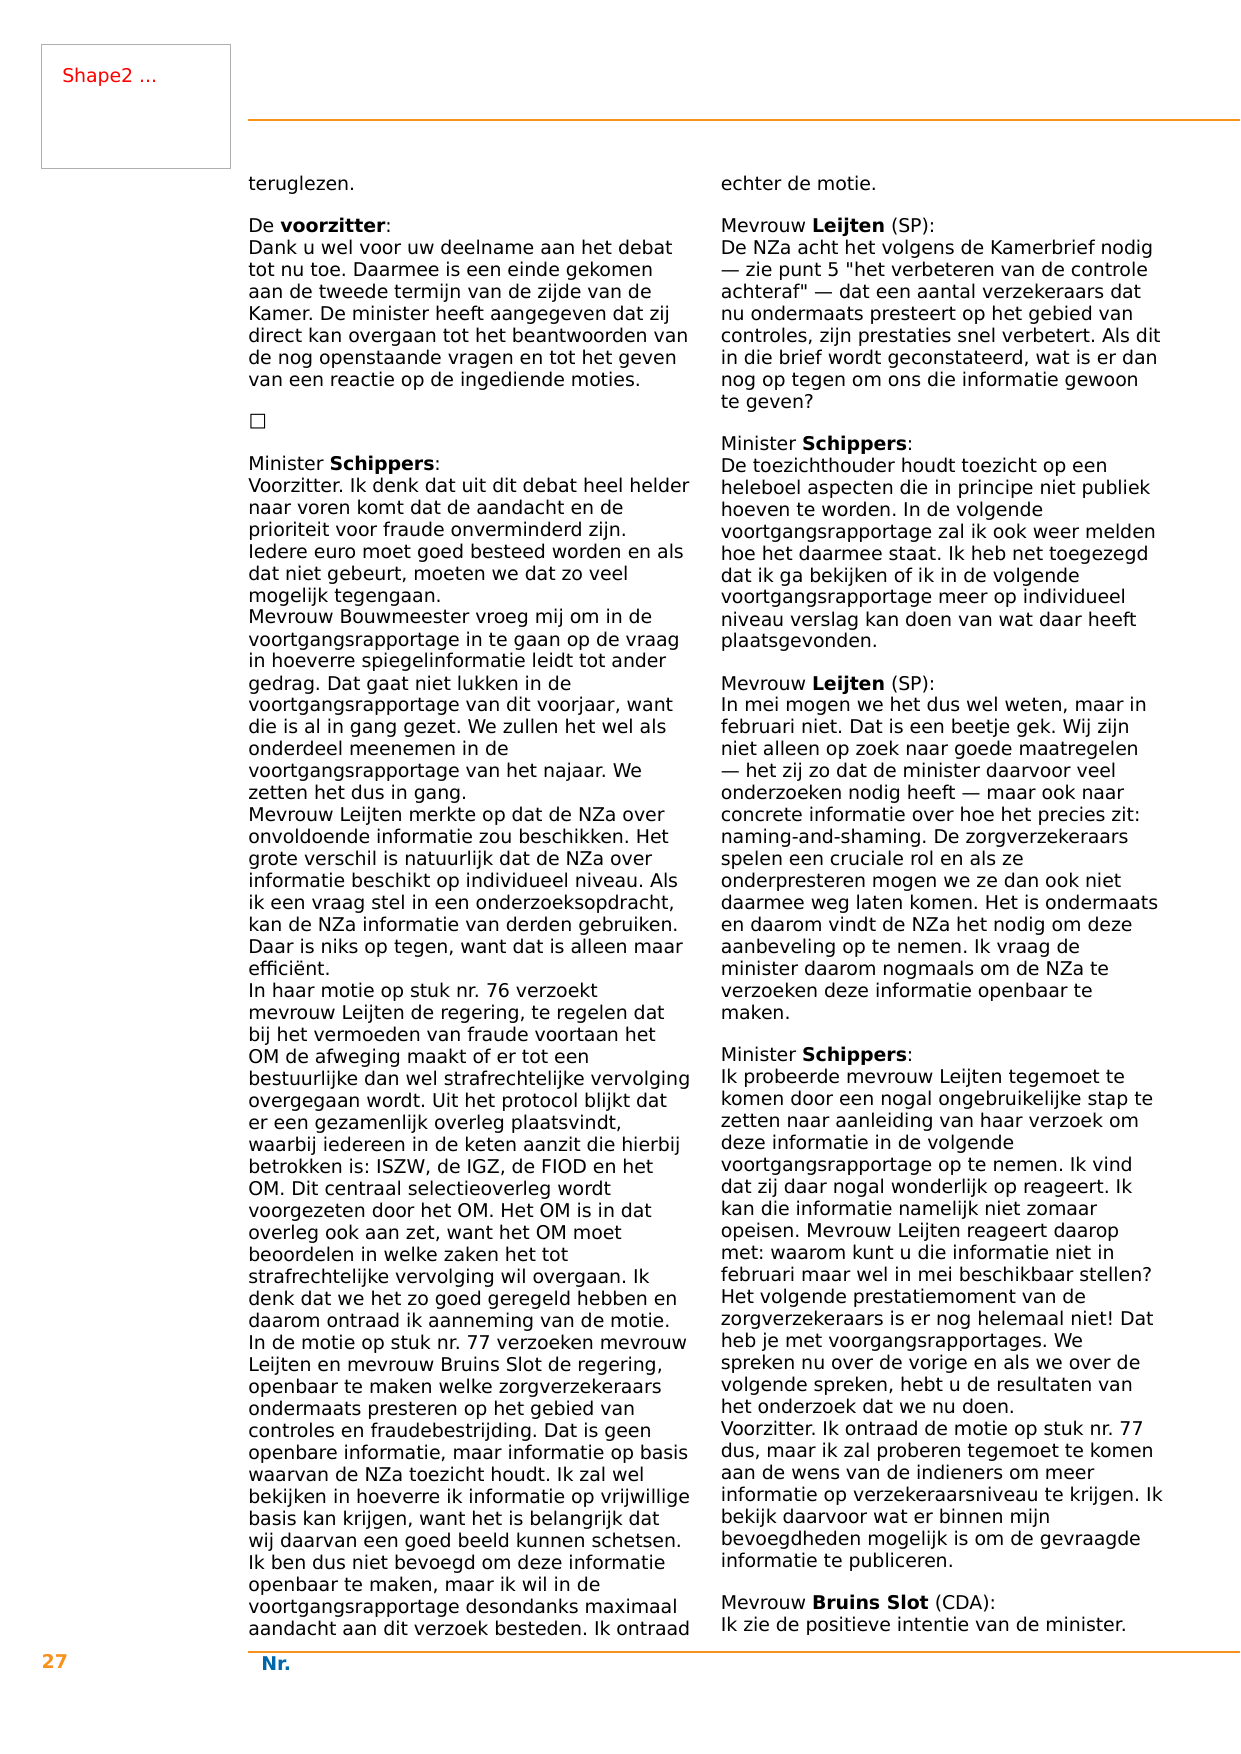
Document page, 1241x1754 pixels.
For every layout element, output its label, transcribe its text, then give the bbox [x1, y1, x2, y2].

text De NZa acht het volgens de Kamerbrief nodig — zie punt 5 "het verbeteren van de controle achteraf" — dat een aantal verzekeraars dat nu ondermaats presteert op het gebied van controles, zijn prestaties snel verbetert. Als dit in die brief wordt geconstateerd, wat is er dan nog op tegen om ons die informatie gewoon te geven? [721, 237, 1163, 413]
text ⬜ [248, 411, 691, 433]
text De voorzitter: [248, 215, 691, 237]
text Mevrouw Leijten merkte op dat de NZa over onvoldoende informatie zou beschikken. Het grote verschil is natuurlijk dat de NZa over informatie beschikt op individueel niveau. Als ik een vraag stel in een onderzoeksopdracht, kan de NZa informatie van derden gebruiken. Daar is niks op tegen, want dat is alleen maar efficiënt. [248, 804, 691, 980]
text In haar motie op stuk nr. 76 verzoekt mevrouw Leijten de regering, te regelen dat bij het vermoeden van fraude voortaan het OM de afweging maakt of er tot een bestuurlijke dan wel strafrechtelijke vervolging overgegaan wordt. Uit het protocol blijkt dat er een gezamenlijk overleg plaatsvindt, waarbij iedereen in de keten aanzit die hierbij betrokken is: ISZW, de IGZ, de FIOD en het OM. Dit centraal selectieoverleg wordt voorgezeten door het OM. Het OM is in dat overleg ook aan zet, want het OM moet beoordelen in welke zaken het tot strafrechtelijke vervolging wil overgaan. Ik denk dat we het zo goed geregeld hebben en daarom ontraad ik aanneming van de motie. [248, 980, 691, 1332]
text Voorzitter. Ik denk dat uit dit debat heel helder naar voren komt dat de aandacht en de prioriteit voor fraude onverminderd zijn. Iedere euro moet goed besteed worden en als dat niet gebeurt, moeten we dat zo veel mogelijk tegengaan. [248, 474, 691, 606]
text Minister Schippers: [721, 433, 1163, 454]
text Mevrouw Bruins Slot (CDA): [721, 1592, 1163, 1613]
text Ik zie de positieve intentie van de minister. [721, 1613, 1163, 1636]
text In mei mogen we het dus wel weten, maar in februari niet. Dat is een beetje gek. Wij zijn niet alleen op zoek naar goede maatregelen — het zij zo dat de minister daarvoor veel onderzoeken nodig heeft — maar ook naar concrete informatie over hoe het precies zit: naming-and-shaming. De zorgverzekeraars spelen een cruciale rol en als ze onderpresteren mogen we ze dan ook niet daarmee weg laten komen. Het is ondermaats en daarom vindt de NZa het nodig om deze aanbeveling op te nemen. Ik vraag de minister daarom nogmaals om de NZa te verzoeken deze informatie openbaar te maken. [721, 694, 1163, 1024]
text teruglezen. [248, 173, 691, 195]
text Minister Schippers: [721, 1044, 1163, 1066]
text Mevrouw Leijten (SP): [721, 672, 1163, 694]
text Mevrouw Bouwmeester vroeg mij om in de voortgangsrapportage in te gaan op de vraag in hoeverre spiegelinformatie leidt tot ander gedrag. Dat gaat niet lukken in de voortgangsrapportage van dit voorjaar, want die is al in gang gezet. We zullen het wel als onderdeel meenemen in de voortgangsrapportage van het najaar. We zetten het dus in gang. [248, 606, 691, 804]
text In de motie op stuk nr. 77 verzoeken mevrouw Leijten en mevrouw Bruins Slot de regering, openbaar te maken welke zorgverzekeraars ondermaats presteren op het gebied van controles en fraudebestrijding. Dat is geen openbare informatie, maar informatie op basis waarvan de NZa toezicht houdt. Ik zal wel bekijken in hoeverre ik informatie op vrijwillige basis kan krijgen, want het is belangrijk dat wij daarvan een goed beeld kunnen schetsen. Ik ben dus niet bevoegd om deze informatie openbaar te maken, maar ik wil in de voortgangsrapportage desondanks maximaal aandacht aan dit verzoek besteden. Ik ontraad [248, 1332, 691, 1639]
text Dank u wel voor uw deelname aan het debat tot nu toe. Daarmee is een einde gekomen aan de tweede termijn van de zijde van de Kamer. De minister heeft aangegeven dat zij direct kan overgaan tot het beantwoorden van de nog openstaande vragen en tot het geven van een reactie op de ingediende moties. [248, 237, 691, 391]
text Voorzitter. Ik ontraad de motie op stuk nr. 77 dus, maar ik zal proberen tegemoet te komen aan de wens van de indieners om meer informatie op verzekeraarsniveau te krijgen. Ik bekijk daarvoor wat er binnen mijn bevoegdheden mogelijk is om de gevraagde informatie te publiceren. [721, 1418, 1163, 1572]
text Minister Schippers: [248, 453, 691, 474]
text echter de motie. [721, 173, 1163, 195]
text Ik probeerde mevrouw Leijten tegemoet te komen door een nogal ongebruikelijke stap te zetten naar aanleiding van haar verzoek om deze informatie in de volgende voortgangsrapportage op te nemen. Ik vind dat zij daar nogal wonderlijk op reageert. Ik kan die informatie namelijk niet zomaar opeisen. Mevrouw Leijten reageert daarop met: waarom kunt u die informatie niet in februari maar wel in mei beschikbaar stellen? Het volgende prestatiemoment van de zorgverzekeraars is er nog helemaal niet! Dat heb je met voorgangsrapportages. We spreken nu over de vorige en als we over de volgende spreken, hebt u de resultaten van het onderzoek dat we nu doen. [721, 1066, 1163, 1418]
text Mevrouw Leijten (SP): [721, 215, 1163, 237]
text De toezichthouder houdt toezicht op een heleboel aspecten die in principe niet publiek hoeven te worden. In de volgende voortgangsrapportage zal ik ook weer melden hoe het daarmee staat. Ik heb net toegezegd dat ik ga bekijken of ik in de volgende voortgangsrapportage meer op individueel niveau verslag kan doen van wat daar heeft plaatsgevonden. [721, 454, 1163, 652]
